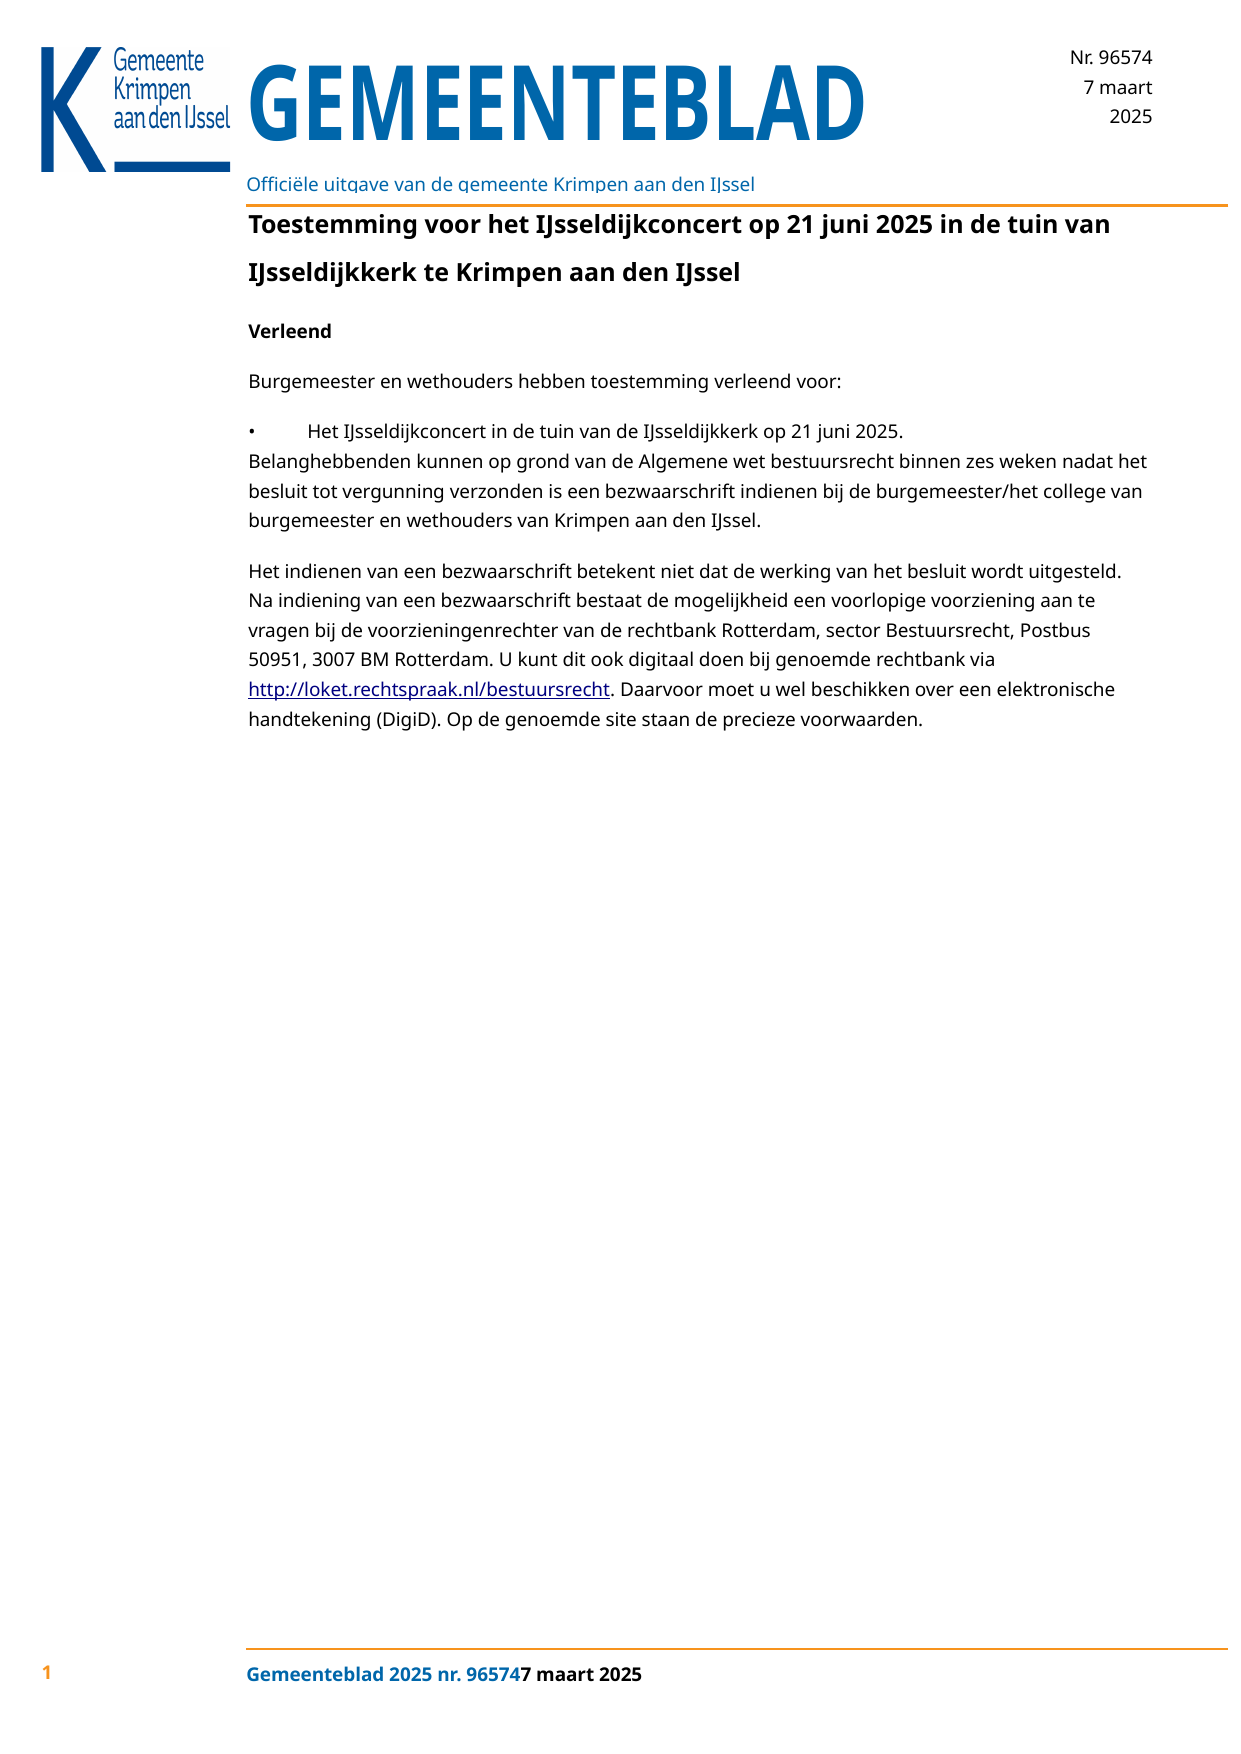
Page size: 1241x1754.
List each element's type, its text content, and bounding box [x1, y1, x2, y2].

text Verleend [248, 318, 1152, 344]
text Belanghebbenden kunnen op grond van de Algemene wet bestuursrecht binnen zes weken nadat het besluit tot vergunning verzonden is een bezwaarschrift indienen bij de burgemeester/het college van burgemeester en wethouders van Krimpen aan den IJssel. [248, 448, 1152, 533]
text Burgemeester en wethouders hebben toestemming verleend voor: [248, 368, 1152, 394]
text Het indienen van een bezwaarschrift betekent niet dat de werking van het besluit wordt uitgesteld. Na indiening van een bezwaarschrift bestaat de mogelijkheid een voorlopige voorziening aan te vragen bij de voorzieningenrechter van de rechtbank Rotterdam, sector Bestuursrecht, Postbus 50951, 3007 BM Rotterdam. U kunt dit ook digitaal doen bij genoemde rechtbank via http://loket.rechtspraak.nl/bestuursrecht. Daarvoor moet u wel beschikken over een elektronische handtekening (DigiD). Op de genoemde site staan de precieze voorwaarden. [248, 558, 1152, 732]
text Toestemming voor het IJsseldijkconcert op 21 juni 2025 in de tuin van IJsseldijkkerk te Krimpen aan den IJssel [248, 207, 1152, 288]
picture [41, 47, 231, 172]
list Het IJsseldijkconcert in de tuin van de IJsseldijkkerk op 21 juni 2025. [248, 419, 1152, 444]
